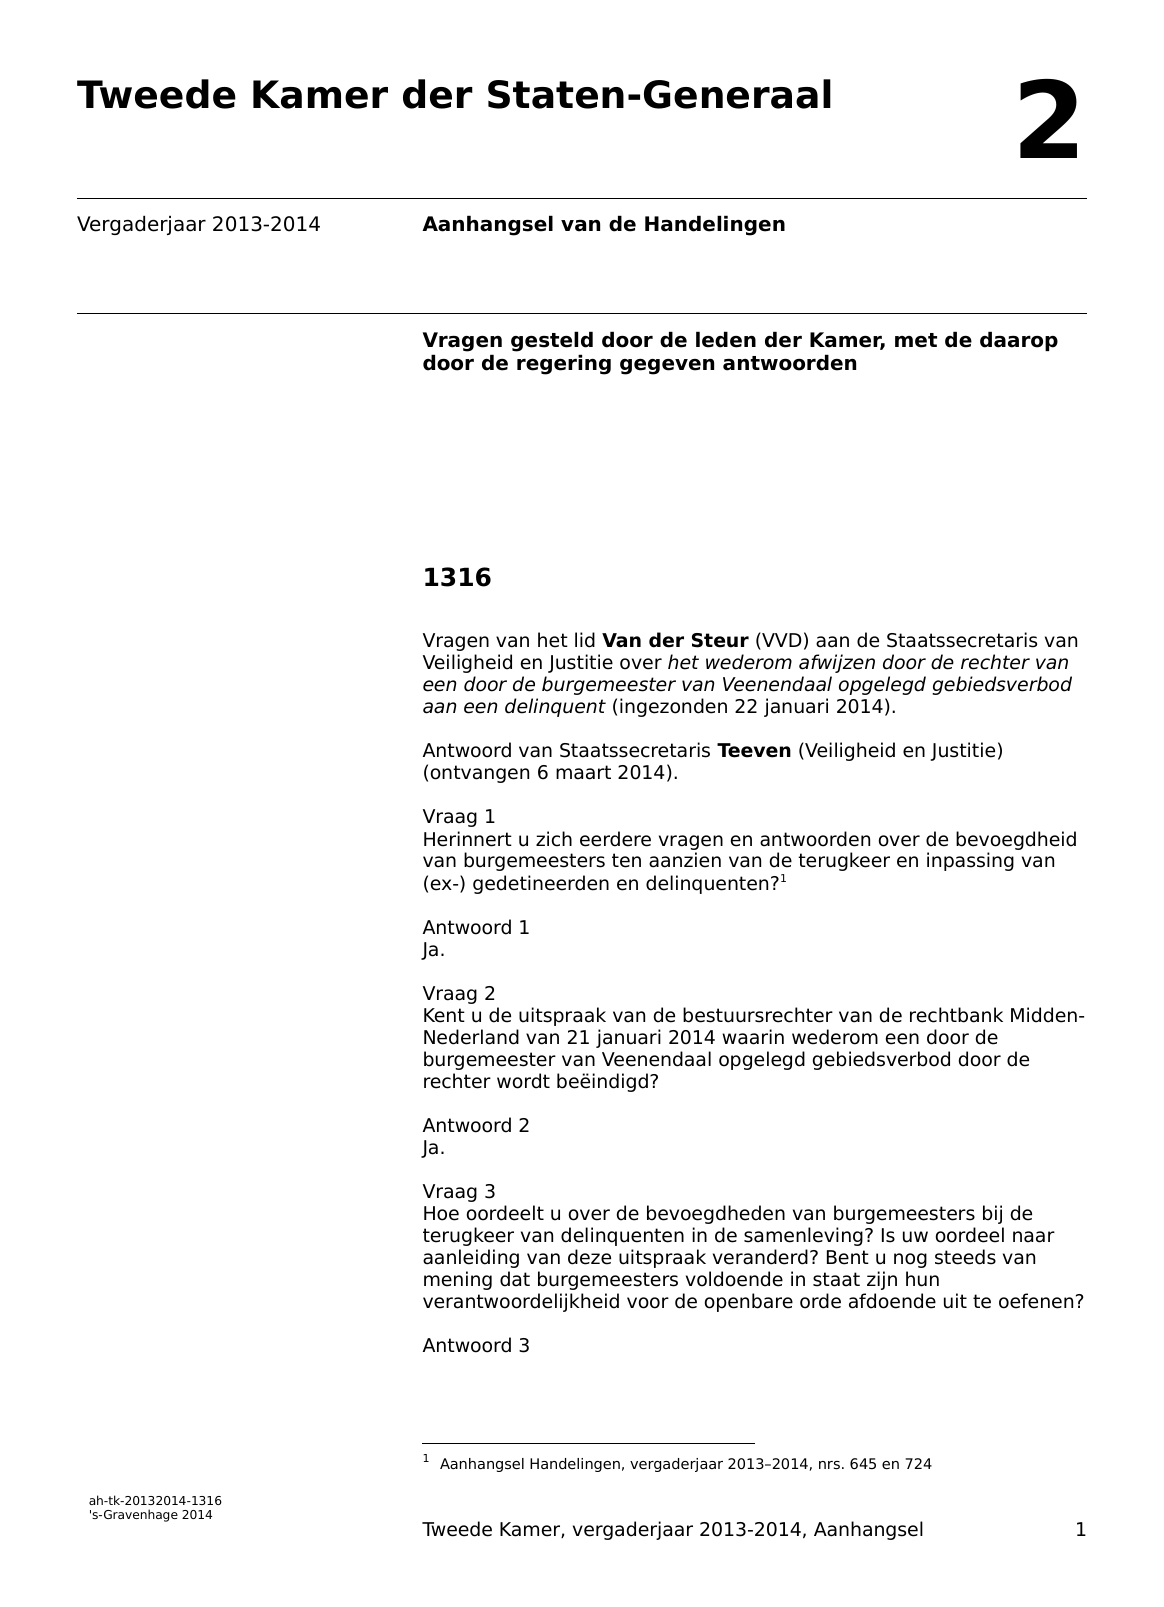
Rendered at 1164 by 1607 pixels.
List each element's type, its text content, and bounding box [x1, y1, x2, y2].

table_cell [77, 314, 422, 375]
text Vragen van het lid Van der Steur (VVD) aan de Staatssecretaris van Veiligheid en Justitie over het wederom afwijzen door de rechter van een door de burgemeester van Veenendaal opgelegd gebiedsverbod aan een delinquent (ingezonden 22 januari 2014). [422, 630, 1087, 718]
table_cell Vergaderjaar 2013-2014 [77, 199, 422, 313]
table_cell Vragen gesteld door de leden der Kamer, met de daarop door de regering gegeven antwoorden [422, 314, 1087, 375]
table_header Tweede Kamer der Staten-Generaal [77, 59, 886, 198]
text Ja. [422, 1137, 1087, 1159]
text Kent u de uitspraak van de bestuursrechter van de rechtbank Midden-Nederland van 21 januari 2014 waarin wederom een door de burgemeester van Veenendaal opgelegd gebiedsverbod door de rechter wordt beëindigd? [422, 1005, 1087, 1093]
text Antwoord 2 [422, 1115, 1087, 1137]
text Antwoord van Staatssecretaris Teeven (Veiligheid en Justitie) (ontvangen 6 maart 2014). [422, 740, 1087, 784]
text 1316 [422, 563, 1087, 592]
text Aanhangsel Handelingen, vergaderjaar 2013–2014, nrs. 645 en 724 [422, 1452, 1087, 1474]
text Antwoord 1 [422, 917, 1087, 938]
text Antwoord 3 [422, 1335, 1087, 1357]
text 's-Gravenhage 2014 [88, 1508, 323, 1522]
table_cell Aanhangsel van de Handelingen [422, 199, 1087, 313]
text ah-tk-20132014-1316 [88, 1494, 323, 1508]
text Vraag 2 [422, 983, 1087, 1005]
text Herinnert u zich eerdere vragen en antwoorden over de bevoegdheid van burgemeesters ten aanzien van de terugkeer en inpassing van (ex-) gedetineerden en delinquenten? [422, 828, 1087, 894]
text Vraag 3 [422, 1181, 1087, 1203]
table_header 2 [886, 59, 1087, 198]
text Hoe oordeelt u over de bevoegdheden van burgemeesters bij de terugkeer van delinquenten in de samenleving? Is uw oordeel naar aanleiding van deze uitspraak veranderd? Bent u nog steeds van mening dat burgemeesters voldoende in staat zijn hun verantwoordelijkheid voor de openbare orde afdoende uit te oefenen? [422, 1203, 1087, 1313]
text Vraag 1 [422, 806, 1087, 828]
text Ja. [422, 938, 1087, 961]
